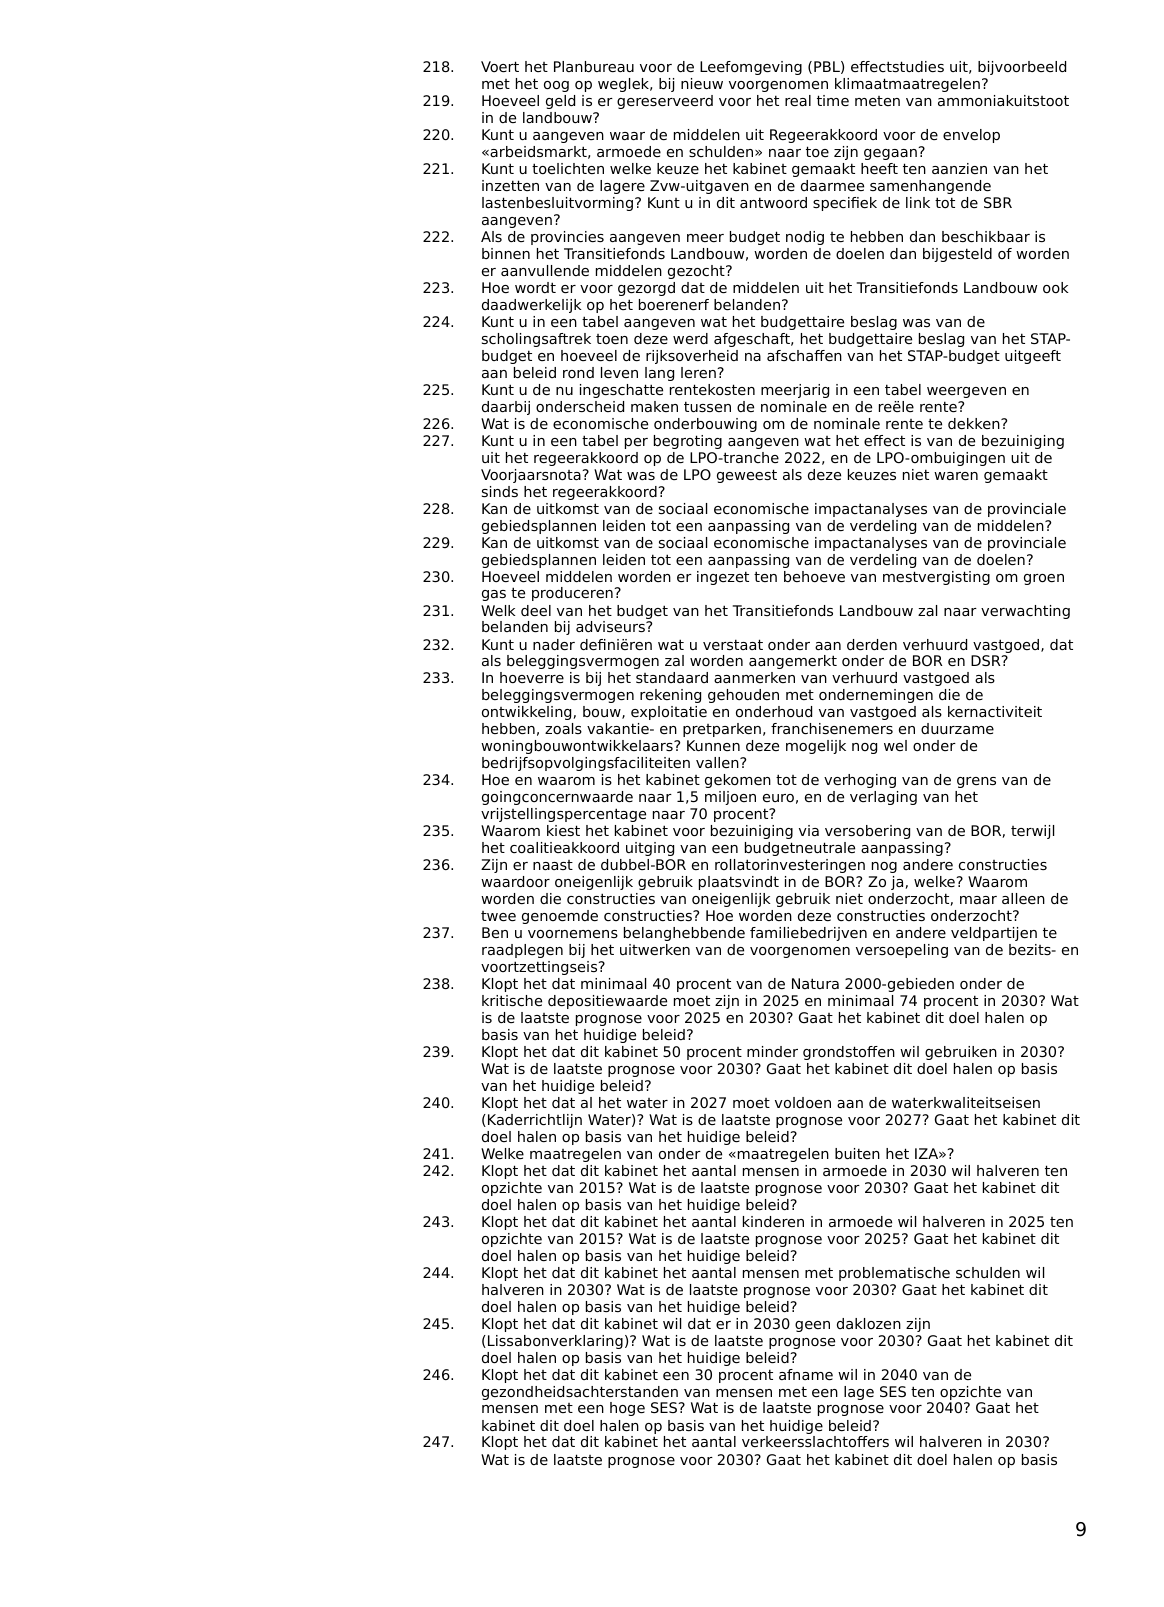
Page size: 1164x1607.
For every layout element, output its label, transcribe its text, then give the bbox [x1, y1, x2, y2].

table_cell Kunt u de nu ingeschatte rentekosten meerjarig in een tabel weergeven en daarbij onderscheid maken tussen de nominale en de reële rente? [475, 382, 1087, 416]
table_cell Klopt het dat dit kabinet het aantal mensen met problematische schulden wil halveren in 2030? Wat is de laatste prognose voor 2030? Gaat het kabinet dit doel halen op basis van het huidige beleid? [475, 1265, 1087, 1316]
table_cell 239. [422, 1044, 475, 1095]
table_cell 241. [422, 1146, 475, 1163]
table_cell 226. [422, 416, 475, 433]
table_cell 229. [422, 535, 475, 568]
table_cell Ben u voornemens belanghebbende familiebedrijven en andere veldpartijen te raadplegen bij het uitwerken van de voorgenomen versoepeling van de bezits- en voortzettingseis? [475, 925, 1087, 976]
table_cell 238. [422, 976, 475, 1044]
table_cell 224. [422, 314, 475, 382]
table_cell 240. [422, 1095, 475, 1146]
table_cell Als de provincies aangeven meer budget nodig te hebben dan beschikbaar is binnen het Transitiefonds Landbouw, worden de doelen dan bijgesteld of worden er aanvullende middelen gezocht? [475, 229, 1087, 280]
table_cell 233. [422, 670, 475, 772]
table_cell 230. [422, 569, 475, 602]
table_cell 218. [422, 59, 475, 93]
table_cell Klopt het dat dit kabinet het aantal mensen in armoede in 2030 wil halveren ten opzichte van 2015? Wat is de laatste prognose voor 2030? Gaat het kabinet dit doel halen op basis van het huidige beleid? [475, 1163, 1087, 1214]
table_cell Kunt u nader definiëren wat u verstaat onder aan derden verhuurd vastgoed, dat als beleggingsvermogen zal worden aangemerkt onder de BOR en DSR? [475, 636, 1087, 670]
table_cell Klopt het dat minimaal 40 procent van de Natura 2000-gebieden onder de kritische depositiewaarde moet zijn in 2025 en minimaal 74 procent in 2030? Wat is de laatste prognose voor 2025 en 2030? Gaat het kabinet dit doel halen op basis van het huidige beleid? [475, 976, 1087, 1044]
table_cell Welk deel van het budget van het Transitiefonds Landbouw zal naar verwachting belanden bij adviseurs? [475, 603, 1087, 636]
table_cell 220. [422, 127, 475, 161]
table_cell 222. [422, 229, 475, 280]
table_cell Kan de uitkomst van de sociaal economische impactanalyses van de provinciale gebiedsplannen leiden tot een aanpassing van de verdeling van de middelen? [475, 501, 1087, 534]
table_cell Hoeveel middelen worden er ingezet ten behoeve van mestvergisting om groen gas te produceren? [475, 569, 1087, 602]
table_cell Kunt u toelichten welke keuze het kabinet gemaakt heeft ten aanzien van het inzetten van de lagere Zvw-uitgaven en de daarmee samenhangende lastenbesluitvorming? Kunt u in dit antwoord specifiek de link tot de SBR aangeven? [475, 161, 1087, 229]
table_cell Klopt het dat dit kabinet 50 procent minder grondstoffen wil gebruiken in 2030? Wat is de laatste prognose voor 2030? Gaat het kabinet dit doel halen op basis van het huidige beleid? [475, 1044, 1087, 1095]
table_cell 219. [422, 93, 475, 127]
table_cell Hoe en waarom is het kabinet gekomen tot de verhoging van de grens van de goingconcernwaarde naar 1,5 miljoen euro, en de verlaging van het vrijstellingspercentage naar 70 procent? [475, 772, 1087, 823]
table_cell Klopt het dat al het water in 2027 moet voldoen aan de waterkwaliteitseisen (Kaderrichtlijn Water)? Wat is de laatste prognose voor 2027? Gaat het kabinet dit doel halen op basis van het huidige beleid? [475, 1095, 1087, 1146]
table_cell Voert het Planbureau voor de Leefomgeving (PBL) effectstudies uit, bijvoorbeeld met het oog op weglek, bij nieuw voorgenomen klimaatmaatregelen? [475, 59, 1087, 93]
table_cell 234. [422, 772, 475, 823]
table_cell Kan de uitkomst van de sociaal economische impactanalyses van de provinciale gebiedsplannen leiden tot een aanpassing van de verdeling van de doelen? [475, 535, 1087, 568]
table_cell 237. [422, 925, 475, 976]
table_cell Klopt het dat dit kabinet wil dat er in 2030 geen daklozen zijn (Lissabonverklaring)? Wat is de laatste prognose voor 2030? Gaat het kabinet dit doel halen op basis van het huidige beleid? [475, 1316, 1087, 1366]
table_cell 221. [422, 161, 475, 229]
table_cell 231. [422, 603, 475, 636]
table_cell Wat is de economische onderbouwing om de nominale rente te dekken? [475, 416, 1087, 433]
table_cell Klopt het dat dit kabinet een 30 procent afname wil in 2040 van de gezondheidsachterstanden van mensen met een lage SES ten opzichte van mensen met een hoge SES? Wat is de laatste prognose voor 2040? Gaat het kabinet dit doel halen op basis van het huidige beleid? [475, 1366, 1087, 1434]
table_cell 246. [422, 1366, 475, 1434]
table_cell 245. [422, 1316, 475, 1366]
table_cell 227. [422, 433, 475, 501]
table_cell 243. [422, 1214, 475, 1264]
table_cell Klopt het dat dit kabinet het aantal kinderen in armoede wil halveren in 2025 ten opzichte van 2015? Wat is de laatste prognose voor 2025? Gaat het kabinet dit doel halen op basis van het huidige beleid? [475, 1214, 1087, 1264]
table_cell 247. [422, 1434, 475, 1468]
table_cell 223. [422, 280, 475, 314]
table_cell In hoeverre is bij het standaard aanmerken van verhuurd vastgoed als beleggingsvermogen rekening gehouden met ondernemingen die de ontwikkeling, bouw, exploitatie en onderhoud van vastgoed als kernactiviteit hebben, zoals vakantie- en pretparken, franchisenemers en duurzame woningbouwontwikkelaars? Kunnen deze mogelijk nog wel onder de bedrijfsopvolgingsfaciliteiten vallen? [475, 670, 1087, 772]
table_cell Hoeveel geld is er gereserveerd voor het real time meten van ammoniakuitstoot in de landbouw? [475, 93, 1087, 127]
table_cell Klopt het dat dit kabinet het aantal verkeersslachtoffers wil halveren in 2030? Wat is de laatste prognose voor 2030? Gaat het kabinet dit doel halen op basis [475, 1434, 1087, 1468]
table_cell Kunt u in een tabel aangeven wat het budgettaire beslag was van de scholingsaftrek toen deze werd afgeschaft, het budgettaire beslag van het STAP-budget en hoeveel de rijksoverheid na afschaffen van het STAP-budget uitgeeft aan beleid rond leven lang leren? [475, 314, 1087, 382]
table_cell Waarom kiest het kabinet voor bezuiniging via versobering van de BOR, terwijl het coalitieakkoord uitging van een budgetneutrale aanpassing? [475, 823, 1087, 857]
table_cell 236. [422, 857, 475, 925]
table_cell 235. [422, 823, 475, 857]
table_cell Hoe wordt er voor gezorgd dat de middelen uit het Transitiefonds Landbouw ook daadwerkelijk op het boerenerf belanden? [475, 280, 1087, 314]
table_cell Kunt u aangeven waar de middelen uit Regeerakkoord voor de envelop «arbeidsmarkt, armoede en schulden» naar toe zijn gegaan? [475, 127, 1087, 161]
table_cell Zijn er naast de dubbel-BOR en rollatorinvesteringen nog andere constructies waardoor oneigenlijk gebruik plaatsvindt in de BOR? Zo ja, welke? Waarom worden die constructies van oneigenlijk gebruik niet onderzocht, maar alleen de twee genoemde constructies? Hoe worden deze constructies onderzocht? [475, 857, 1087, 925]
table_cell 225. [422, 382, 475, 416]
table_cell Kunt u in een tabel per begroting aangeven wat het effect is van de bezuiniging uit het regeerakkoord op de LPO-tranche 2022, en de LPO-ombuigingen uit de Voorjaarsnota? Wat was de LPO geweest als deze keuzes niet waren gemaakt sinds het regeerakkoord? [475, 433, 1087, 501]
table_cell 242. [422, 1163, 475, 1214]
table_cell Welke maatregelen van onder de «maatregelen buiten het IZA»? [475, 1146, 1087, 1163]
table_cell 232. [422, 636, 475, 670]
table_cell 228. [422, 501, 475, 534]
table_cell 244. [422, 1265, 475, 1316]
